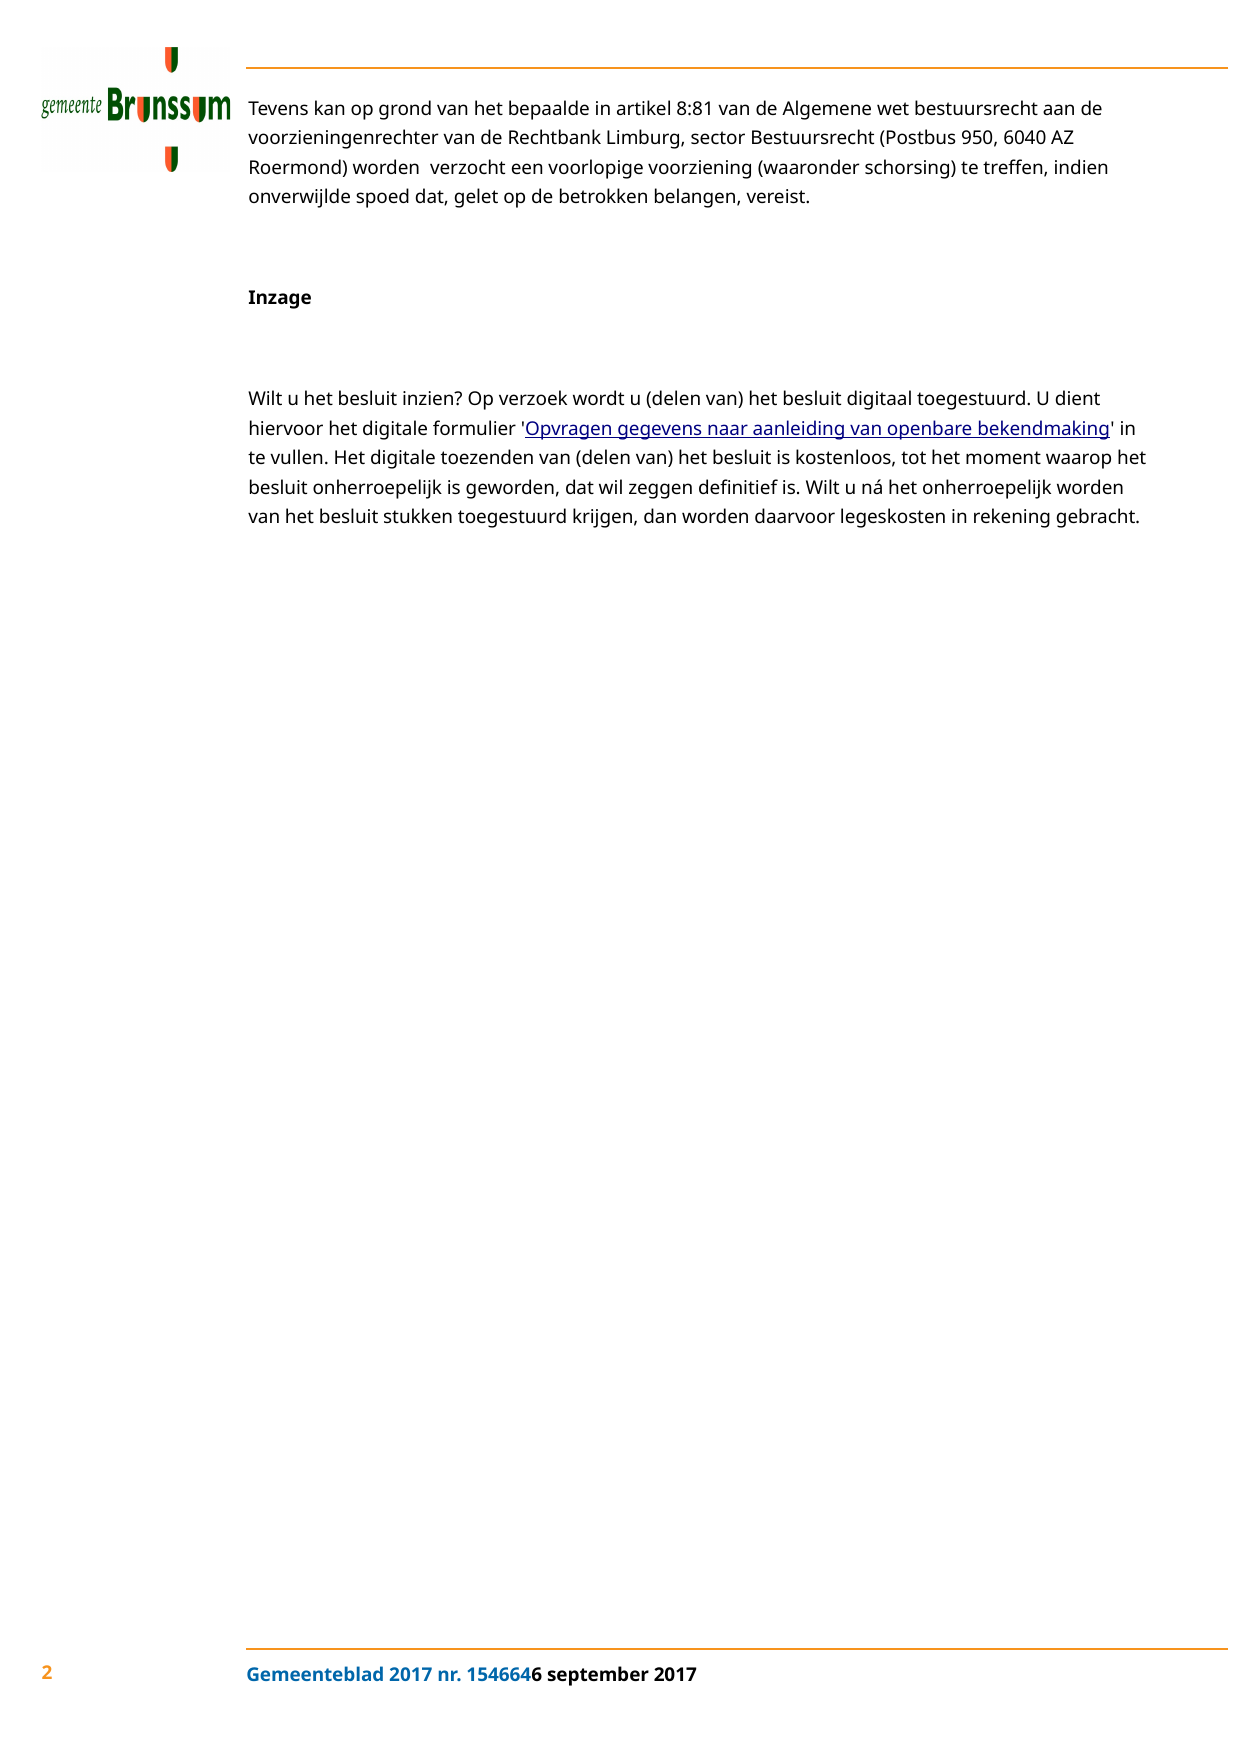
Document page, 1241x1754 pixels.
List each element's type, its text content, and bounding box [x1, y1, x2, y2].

text Inzage [248, 284, 1152, 310]
text Wilt u het besluit inzien? Op verzoek wordt u (delen van) het besluit digitaal toegestuurd. U dient hiervoor het digitale formulier 'Opvragen gegevens naar aanleiding van openbare bekendmaking' in te vullen. Het digitale toezenden van (delen van) het besluit is kostenloos, tot het moment waarop het besluit onherroepelijk is geworden, dat wil zeggen definitief is. Wilt u ná het onherroepelijk worden van het besluit stukken toegestuurd krijgen, dan worden daarvoor legeskosten in rekening gebracht. [248, 385, 1152, 529]
text Tevens kan op grond van het bepaalde in artikel 8:81 van de Algemene wet bestuursrecht aan de voorzieningenrechter van de Rechtbank Limburg, sector Bestuursrecht (Postbus 950, 6040 AZ Roermond) worden verzocht een voorlopige voorziening (waaronder schorsing) te treffen, indien onverwijlde spoed dat, gelet op de betrokken belangen, vereist. [248, 95, 1152, 209]
picture [41, 47, 231, 172]
